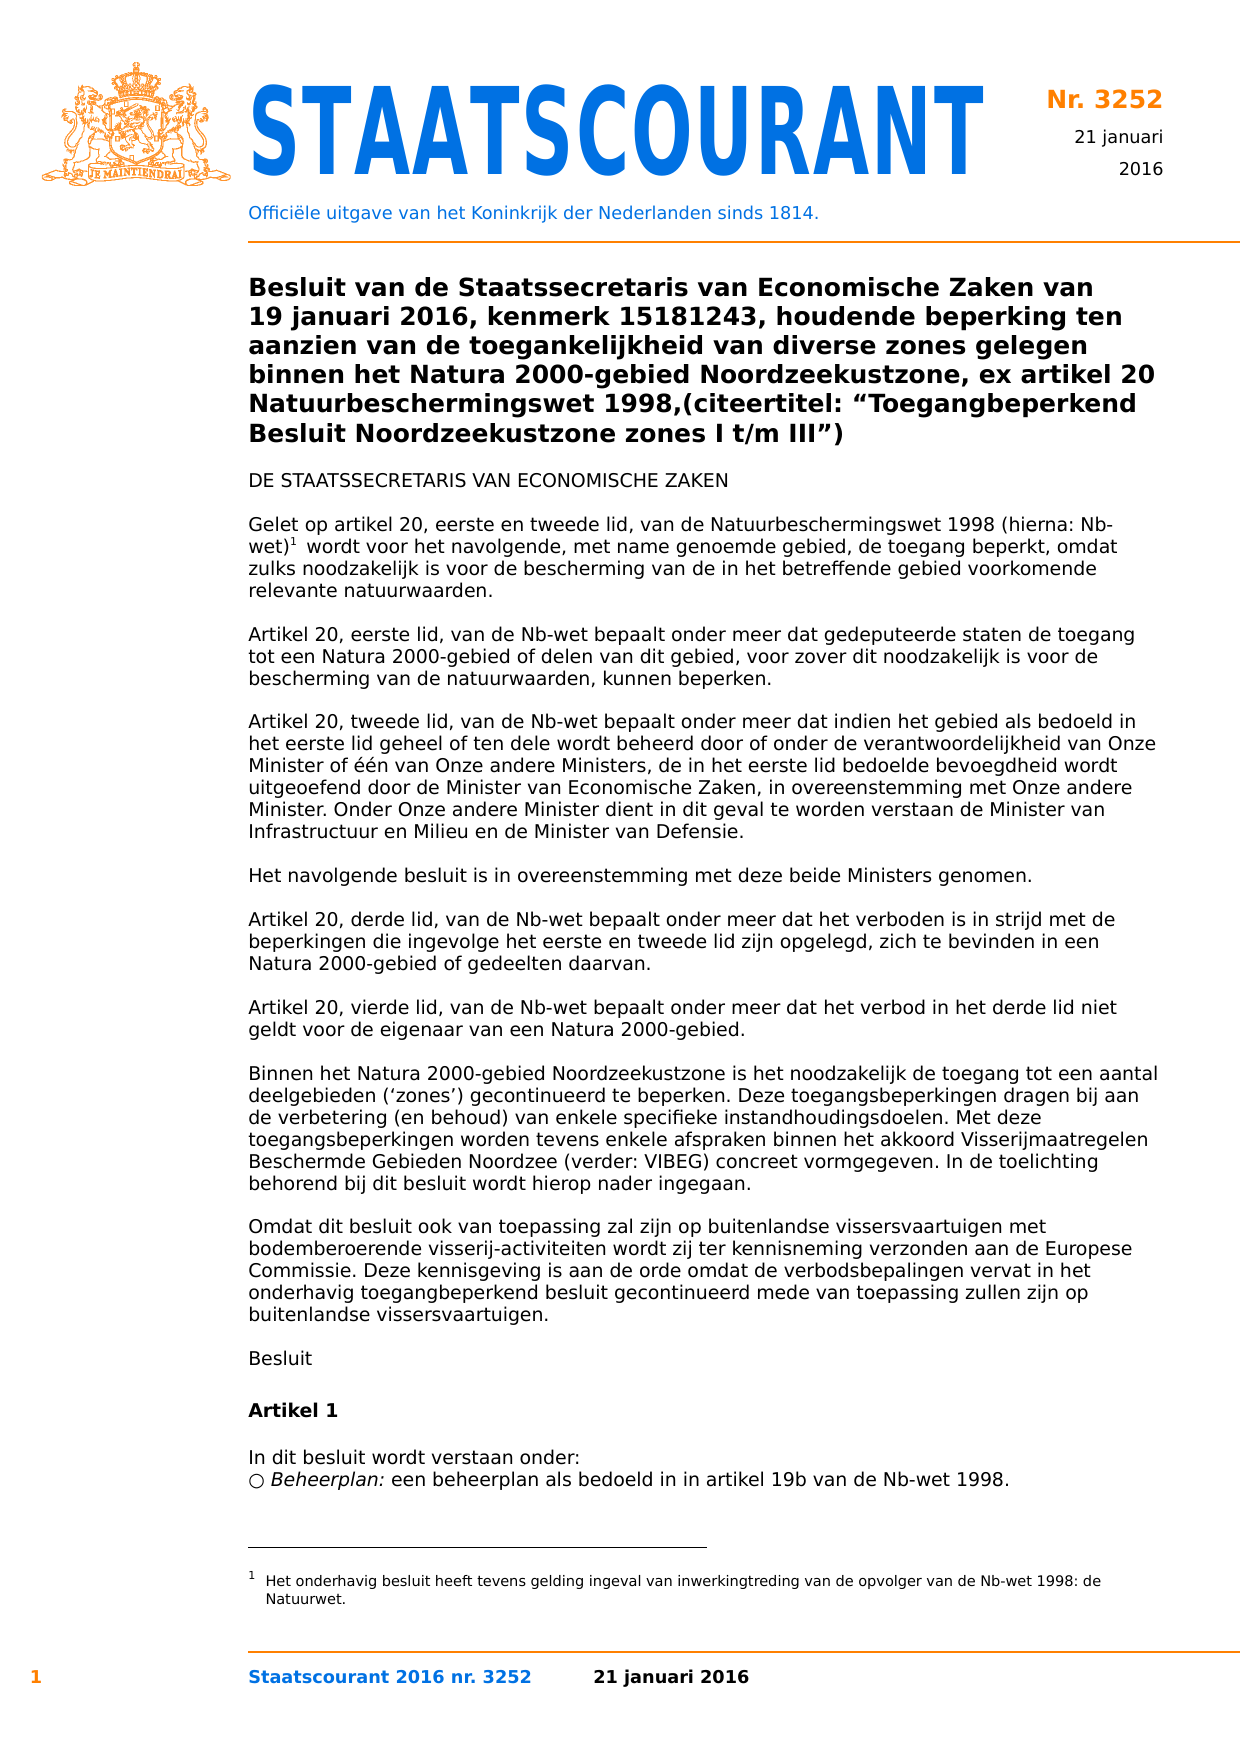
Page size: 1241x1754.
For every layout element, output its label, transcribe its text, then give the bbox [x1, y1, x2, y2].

text DE STAATSSECRETARIS VAN ECONOMISCHE ZAKEN [248, 470, 1163, 492]
text Het onderhavig besluit heeft tevens gelding ingeval van inwerkingtreding van de opvolger van de Nb-wet 1998: de Natuurwet. [248, 1569, 1163, 1608]
table_cell 21 januari [998, 121, 1240, 153]
text Artikel 20, tweede lid, van de Nb-wet bepaalt onder meer dat indien het gebied als bedoeld in het eerste lid geheel of ten dele wordt beheerd door of onder de verantwoordelijkheid van Onze Minister of één van Onze andere Ministers, de in het eerste lid bedoelde bevoegdheid wordt uitgeoefend door de Minister van Economische Zaken, in overeenstemming met Onze andere Minister. Onder Onze andere Minister dient in dit geval te worden verstaan de Minister van Infrastructuur en Milieu en de Minister van Defensie. [248, 711, 1163, 843]
table_header [25, 62, 248, 241]
text Gelet op artikel 20, eerste en tweede lid, van de Natuurbeschermingswet 1998 (hierna: Nb-wet) wordt voor het navolgende, met name genoemde gebied, de toegang beperkt, omdat zulks noodzakelijk is voor de bescherming van de in het betreffende gebied voorkomende relevante natuurwaarden. [248, 514, 1163, 602]
text In dit besluit wordt verstaan onder: [248, 1447, 1163, 1469]
table_header STAATSCOURANT [248, 62, 998, 203]
table_header Nr. 3252 [998, 62, 1240, 121]
text Artikel 20, eerste lid, van de Nb-wet bepaalt onder meer dat gedeputeerde staten de toegang tot een Natura 2000-gebied of delen van dit gebied, voor zover dit noodzakelijk is voor de bescherming van de natuurwaarden, kunnen beperken. [248, 623, 1163, 689]
subtitle Besluit van de Staatssecretaris van Economische Zaken van 19 januari 2016, kenmerk 15181243, houdende beperking ten aanzien van de toegankelijkheid van diverse zones gelegen binnen het Natura 2000-gebied Noordzeekustzone, ex artikel 20 Natuurbeschermingswet 1998,(citeertitel: “Toegangbeperkend Besluit Noordzeekustzone zones I t/m III”) [248, 273, 1163, 448]
text ○ Beheerplan: een beheerplan als bedoeld in in artikel 19b van de Nb-wet 1998. [248, 1469, 1163, 1491]
text Binnen het Natura 2000-gebied Noordzeekustzone is het noodzakelijk de toegang tot een aantal deelgebieden (‘zones’) gecontinueerd te beperken. Deze toegangsbeperkingen dragen bij aan de verbetering (en behoud) van enkele specifieke instandhoudingsdoelen. Met deze toegangsbeperkingen worden tevens enkele afspraken binnen het akkoord Visserijmaatregelen Beschermde Gebieden Noordzee (verder: VIBEG) concreet vormgegeven. In de toelichting behorend bij dit besluit wordt hierop nader ingegaan. [248, 1063, 1163, 1194]
text Artikel 20, derde lid, van de Nb-wet bepaalt onder meer dat het verboden is in strijd met de beperkingen die ingevolge het eerste en tweede lid zijn opgelegd, zich te bevinden in een Natura 2000-gebied of gedeelten daarvan. [248, 909, 1163, 975]
picture [41, 62, 231, 186]
text Het navolgende besluit is in overeenstemming met deze beide Ministers genomen. [248, 865, 1163, 887]
subtitle Artikel 1 [248, 1400, 1163, 1422]
text Omdat dit besluit ook van toepassing zal zijn op buitenlandse vissersvaartuigen met bodemberoerende visserij-activiteiten wordt zij ter kennisneming verzonden aan de Europese Commissie. Deze kennisgeving is aan de orde omdat de verbodsbepalingen vervat in het onderhavig toegangbeperkend besluit gecontinueerd mede van toepassing zullen zijn op buitenlandse vissersvaartuigen. [248, 1216, 1163, 1326]
table_cell Officiële uitgave van het Koninkrijk der Nederlanden sinds 1814. [248, 203, 1240, 241]
table_cell 2016 [998, 153, 1240, 203]
text Artikel 20, vierde lid, van de Nb-wet bepaalt onder meer dat het verbod in het derde lid niet geldt voor de eigenaar van een Natura 2000-gebied. [248, 997, 1163, 1041]
text Besluit [248, 1348, 1163, 1370]
